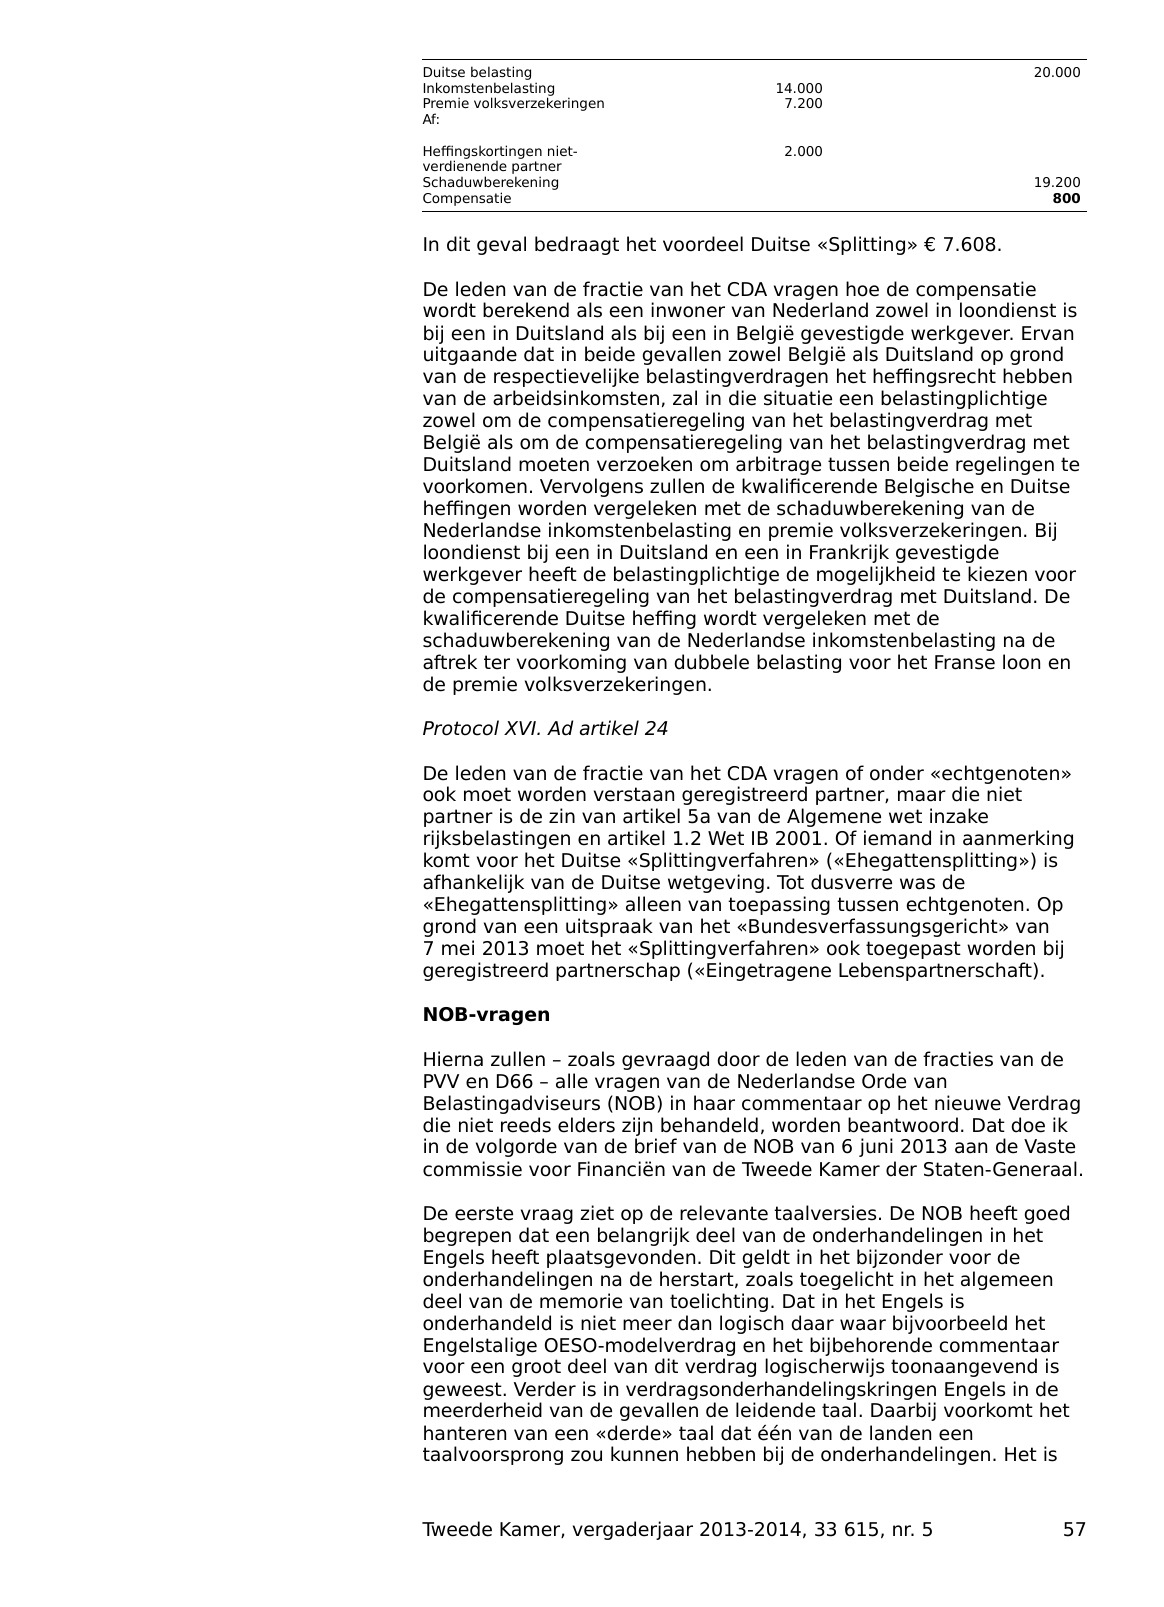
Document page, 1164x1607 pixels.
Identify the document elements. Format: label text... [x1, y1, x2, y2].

subtitle NOB-vragen [422, 1004, 1087, 1026]
table_cell [829, 96, 1087, 112]
table_cell [829, 144, 1087, 175]
table_cell [644, 191, 829, 211]
table_cell 14.000 [644, 81, 829, 96]
table_cell [829, 128, 1087, 143]
table_cell [644, 112, 829, 128]
table_cell 2.000 [644, 144, 829, 175]
table_cell Schaduwberekening [422, 175, 644, 191]
text In dit geval bedraagt het voordeel Duitse «Splitting» € 7.608. [422, 234, 1087, 256]
table_header Duitse belasting [422, 60, 644, 81]
text De leden van de fractie van het CDA vragen hoe de compensatie wordt berekend als een inwoner van Nederland zowel in loondienst is bij een in Duitsland als bij een in België gevestigde werkgever. Ervan uitgaande dat in beide gevallen zowel België als Duitsland op grond van de respectievelijke belastingverdragen het heffingsrecht hebben van de arbeidsinkomsten, zal in die situatie een belastingplichtige zowel om de compensatieregeling van het belastingverdrag met België als om de compensatieregeling van het belastingverdrag met Duitsland moeten verzoeken om arbitrage tussen beide regelingen te voorkomen. Vervolgens zullen de kwalificerende Belgische en Duitse heffingen worden vergeleken met de schaduwberekening van de Nederlandse inkomstenbelasting en premie volksverzekeringen. Bij loondienst bij een in Duitsland en een in Frankrijk gevestigde werkgever heeft de belastingplichtige de mogelijkheid te kiezen voor de compensatieregeling van het belastingverdrag met Duitsland. De kwalificerende Duitse heffing wordt vergeleken met de schaduwberekening van de Nederlandse inkomstenbelasting na de aftrek ter voorkoming van dubbele belasting voor het Franse loon en de premie volksverzekeringen. [422, 278, 1087, 696]
table_cell [829, 81, 1087, 96]
table_cell Compensatie [422, 191, 644, 211]
text De leden van de fractie van het CDA vragen of onder «echtgenoten» ook moet worden verstaan geregistreerd partner, maar die niet partner is de zin van artikel 5a van de Algemene wet inzake rijksbelastingen en artikel 1.2 Wet IB 2001. Of iemand in aanmerking komt voor het Duitse «Splittingverfahren» («Ehegattensplitting») is afhankelijk van de Duitse wetgeving. Tot dusverre was de «Ehegattensplitting» alleen van toepassing tussen echtgenoten. Op grond van een uitspraak van het «Bundesverfassungsgericht» van 7 mei 2013 moet het «Splittingverfahren» ook toegepast worden bij geregistreerd partnerschap («Eingetragene Lebenspartnerschaft). [422, 762, 1087, 982]
table_cell 19.200 [829, 175, 1087, 191]
text De eerste vraag ziet op de relevante taalversies. De NOB heeft goed begrepen dat een belangrijk deel van de onderhandelingen in het Engels heeft plaatsgevonden. Dit geldt in het bijzonder voor de onderhandelingen na de herstart, zoals toegelicht in het algemeen deel van de memorie van toelichting. Dat in het Engels is onderhandeld is niet meer dan logisch daar waar bijvoorbeeld het Engelstalige OESO-modelverdrag en het bijbehorende commentaar voor een groot deel van dit verdrag logischerwijs toonaangevend is geweest. Verder is in verdragsonderhandelingskringen Engels in de meerderheid van de gevallen de leidende taal. Daarbij voorkomt het hanteren van een «derde» taal dat één van de landen een taalvoorsprong zou kunnen hebben bij de onderhandelingen. Het is [422, 1203, 1087, 1466]
subtitle Protocol XVI. Ad artikel 24 [422, 718, 1087, 740]
table_cell [644, 128, 829, 143]
text Hierna zullen – zoals gevraagd door de leden van de fracties van de PVV en D66 – alle vragen van de Nederlandse Orde van Belastingadviseurs (NOB) in haar commentaar op het nieuwe Verdrag die niet reeds elders zijn behandeld, worden beantwoord. Dat doe ik in de volgorde van de brief van de NOB van 6 juni 2013 aan de Vaste commissie voor Financiën van de Tweede Kamer der Staten-Generaal. [422, 1048, 1087, 1180]
table_header 20.000 [829, 60, 1087, 81]
table_cell 800 [829, 191, 1087, 211]
table_cell [422, 128, 644, 143]
table_cell Af: [422, 112, 644, 128]
table_cell [829, 112, 1087, 128]
table_cell 7.200 [644, 96, 829, 112]
table_cell [644, 175, 829, 191]
table_cell Inkomstenbelasting [422, 81, 644, 96]
table_header [644, 60, 829, 81]
table_cell Heffingskortingen niet-verdienende partner [422, 144, 644, 175]
table_cell Premie volksverzekeringen [422, 96, 644, 112]
